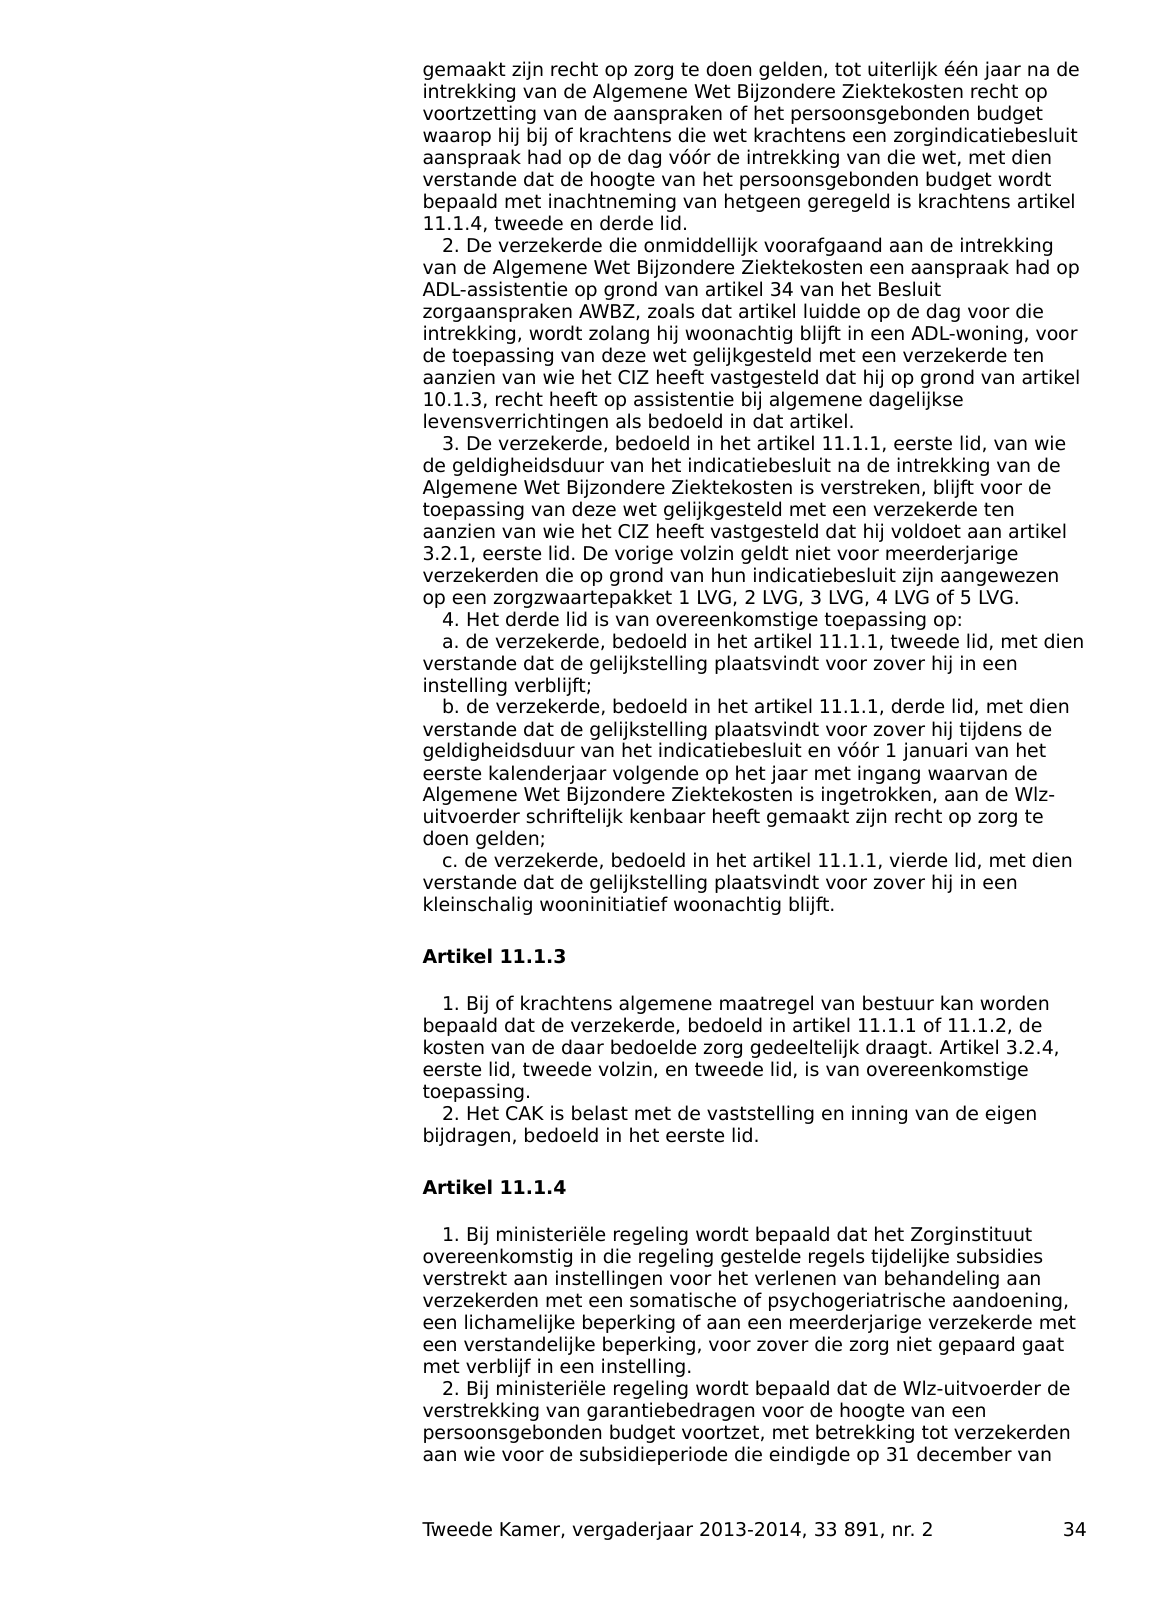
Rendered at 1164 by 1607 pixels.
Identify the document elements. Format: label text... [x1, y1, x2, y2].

subtitle Artikel 11.1.3 [422, 946, 1087, 968]
subtitle Artikel 11.1.4 [422, 1177, 1087, 1199]
text c. de verzekerde, bedoeld in het artikel 11.1.1, vierde lid, met dien verstande dat de gelijkstelling plaatsvindt voor zover hij in een kleinschalig wooninitiatief woonachtig blijft. [422, 850, 1087, 916]
text gemaakt zijn recht op zorg te doen gelden, tot uiterlijk één jaar na de intrekking van de Algemene Wet Bijzondere Ziektekosten recht op voortzetting van de aanspraken of het persoonsgebonden budget waarop hij bij of krachtens die wet krachtens een zorgindicatiebesluit aanspraak had op de dag vóór de intrekking van die wet, met dien verstande dat de hoogte van het persoonsgebonden budget wordt bepaald met inachtneming van hetgeen geregeld is krachtens artikel 11.1.4, tweede en derde lid. [422, 59, 1087, 235]
text 2. Het CAK is belast met de vaststelling en inning van de eigen bijdragen, bedoeld in het eerste lid. [422, 1103, 1087, 1147]
text 2. Bij ministeriële regeling wordt bepaald dat de Wlz-uitvoerder de verstrekking van garantiebedragen voor de hoogte van een persoonsgebonden budget voortzet, met betrekking tot verzekerden aan wie voor de subsidieperiode die eindigde op 31 december van [422, 1378, 1087, 1466]
text 3. De verzekerde, bedoeld in het artikel 11.1.1, eerste lid, van wie de geldigheidsduur van het indicatiebesluit na de intrekking van de Algemene Wet Bijzondere Ziektekosten is verstreken, blijft voor de toepassing van deze wet gelijkgesteld met een verzekerde ten aanzien van wie het CIZ heeft vastgesteld dat hij voldoet aan artikel 3.2.1, eerste lid. De vorige volzin geldt niet voor meerderjarige verzekerden die op grond van hun indicatiebesluit zijn aangewezen op een zorgzwaartepakket 1 LVG, 2 LVG, 3 LVG, 4 LVG of 5 LVG. [422, 433, 1087, 608]
text 4. Het derde lid is van overeenkomstige toepassing op: [422, 608, 1087, 631]
text 1. Bij ministeriële regeling wordt bepaald dat het Zorginstituut overeenkomstig in die regeling gestelde regels tijdelijke subsidies verstrekt aan instellingen voor het verlenen van behandeling aan verzekerden met een somatische of psychogeriatrische aandoening, een lichamelijke beperking of aan een meerderjarige verzekerde met een verstandelijke beperking, voor zover die zorg niet gepaard gaat met verblijf in een instelling. [422, 1224, 1087, 1378]
text b. de verzekerde, bedoeld in het artikel 11.1.1, derde lid, met dien verstande dat de gelijkstelling plaatsvindt voor zover hij tijdens de geldigheidsduur van het indicatiebesluit en vóór 1 januari van het eerste kalenderjaar volgende op het jaar met ingang waarvan de Algemene Wet Bijzondere Ziektekosten is ingetrokken, aan de Wlz-uitvoerder schriftelijk kenbaar heeft gemaakt zijn recht op zorg te doen gelden; [422, 696, 1087, 850]
text 2. De verzekerde die onmiddellijk voorafgaand aan de intrekking van de Algemene Wet Bijzondere Ziektekosten een aanspraak had op ADL-assistentie op grond van artikel 34 van het Besluit zorgaanspraken AWBZ, zoals dat artikel luidde op de dag voor die intrekking, wordt zolang hij woonachtig blijft in een ADL-woning, voor de toepassing van deze wet gelijkgesteld met een verzekerde ten aanzien van wie het CIZ heeft vastgesteld dat hij op grond van artikel 10.1.3, recht heeft op assistentie bij algemene dagelijkse levensverrichtingen als bedoeld in dat artikel. [422, 235, 1087, 433]
text a. de verzekerde, bedoeld in het artikel 11.1.1, tweede lid, met dien verstande dat de gelijkstelling plaatsvindt voor zover hij in een instelling verblijft; [422, 631, 1087, 696]
text 1. Bij of krachtens algemene maatregel van bestuur kan worden bepaald dat de verzekerde, bedoeld in artikel 11.1.1 of 11.1.2, de kosten van de daar bedoelde zorg gedeeltelijk draagt. Artikel 3.2.4, eerste lid, tweede volzin, en tweede lid, is van overeenkomstige toepassing. [422, 993, 1087, 1103]
